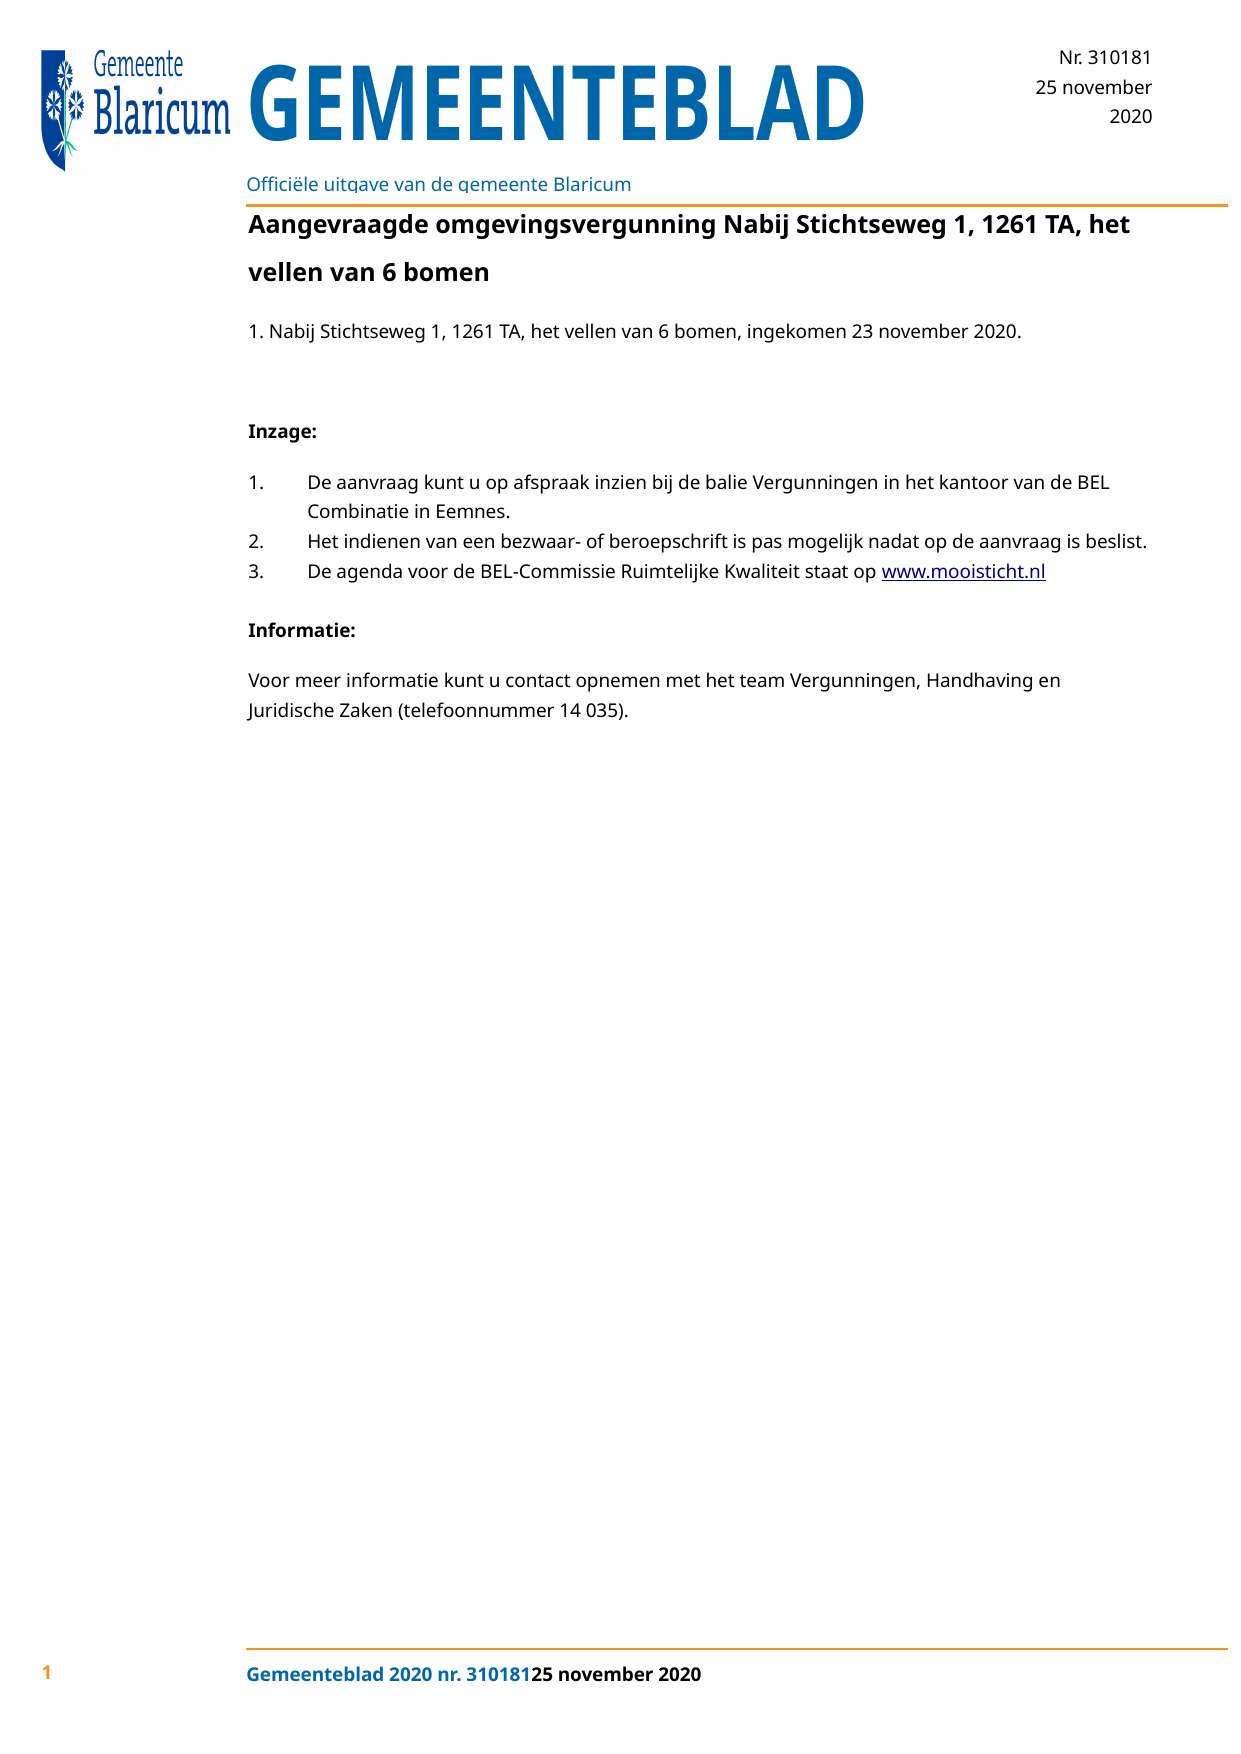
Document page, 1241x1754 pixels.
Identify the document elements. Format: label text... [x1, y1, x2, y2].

text Aangevraagde omgevingsvergunning Nabij Stichtseweg 1, 1261 TA, het vellen van 6 bomen [248, 207, 1152, 288]
text Voor meer informatie kunt u contact opnemen met het team Vergunningen, Handhaving en Juridische Zaken (telefoonnummer 14 035). [248, 667, 1152, 723]
text Informatie: [248, 617, 1152, 643]
picture [41, 47, 231, 172]
text Inzage: [248, 419, 1152, 444]
list Het indienen van een bezwaar- of beroepschrift is pas mogelijk nadat op de aanvraag is beslist. [248, 528, 1152, 554]
list De aanvraag kunt u op afspraak inzien bij de balie Vergunningen in het kantoor van de BEL Combinatie in Eemnes. [248, 469, 1152, 524]
text 1. Nabij Stichtseweg 1, 1261 TA, het vellen van 6 bomen, ingekomen 23 november 2020. [248, 318, 1152, 344]
list De agenda voor de BEL-Commissie Ruimtelijke Kwaliteit staat op www.mooisticht.nl [248, 558, 1152, 584]
